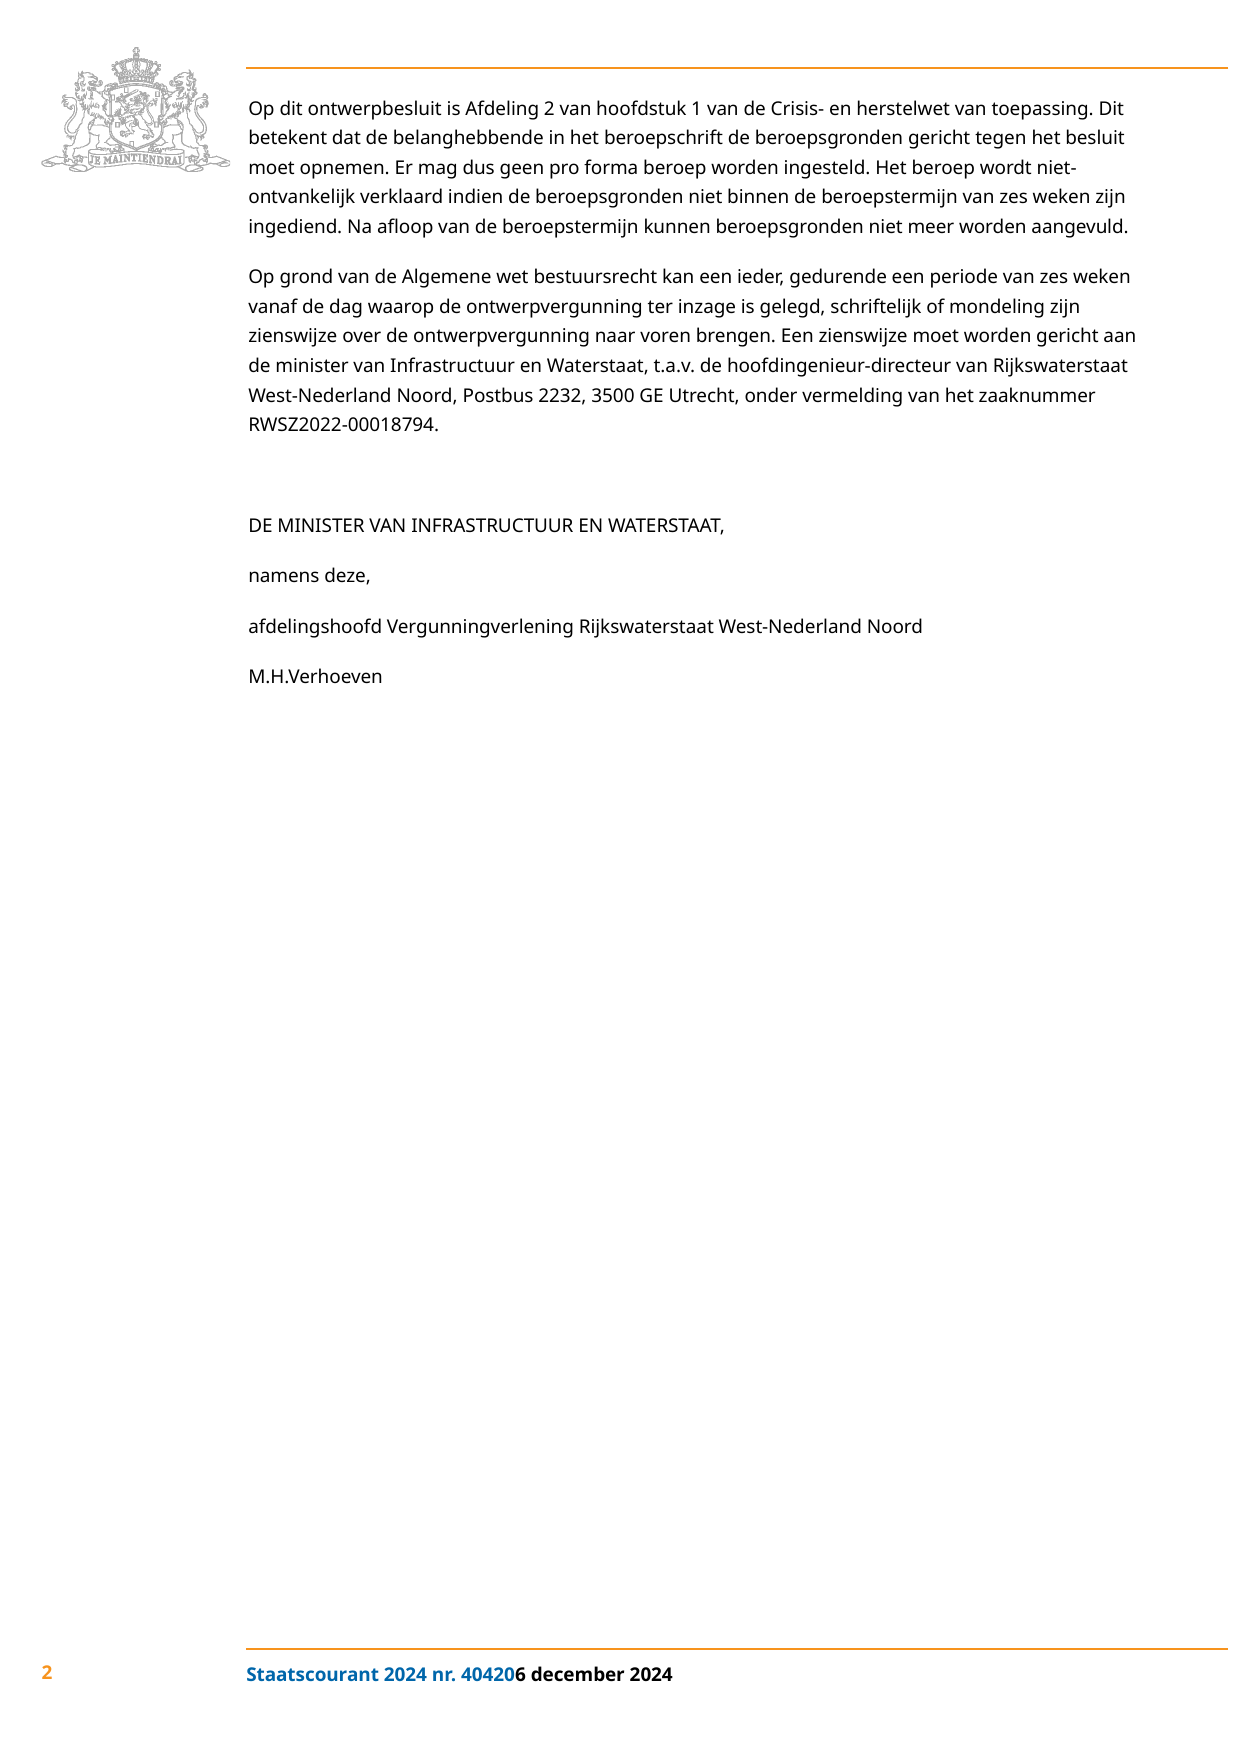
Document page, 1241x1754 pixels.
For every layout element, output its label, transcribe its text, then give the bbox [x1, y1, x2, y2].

text Op grond van de Algemene wet bestuursrecht kan een ieder, gedurende een periode van zes weken vanaf de dag waarop de ontwerpvergunning ter inzage is gelegd, schriftelijk of mondeling zijn zienswijze over de ontwerpvergunning naar voren brengen. Een zienswijze moet worden gericht aan de minister van Infrastructuur en Waterstaat, t.a.v. de hoofdingenieur-directeur van Rijkswaterstaat West-Nederland Noord, Postbus 2232, 3500 GE Utrecht, onder vermelding van het zaaknummer RWSZ2022-00018794. [248, 263, 1152, 437]
text M.H.Verhoeven [248, 663, 1152, 689]
text Op dit ontwerpbesluit is Afdeling 2 van hoofdstuk 1 van de Crisis- en herstelwet van toepassing. Dit betekent dat de belanghebbende in het beroepschrift de beroepsgronden gericht tegen het besluit moet opnemen. Er mag dus geen pro forma beroep worden ingesteld. Het beroep wordt niet-ontvankelijk verklaard indien de beroepsgronden niet binnen de beroepstermijn van zes weken zijn ingediend. Na afloop van de beroepstermijn kunnen beroepsgronden niet meer worden aangevuld. [248, 95, 1152, 239]
text DE MINISTER VAN INFRASTRUCTUUR EN WATERSTAAT, [248, 512, 1152, 538]
text namens deze, [248, 563, 1152, 588]
picture [41, 47, 231, 172]
text afdelingshoofd Vergunningverlening Rijkswaterstaat West-Nederland Noord [248, 613, 1152, 639]
